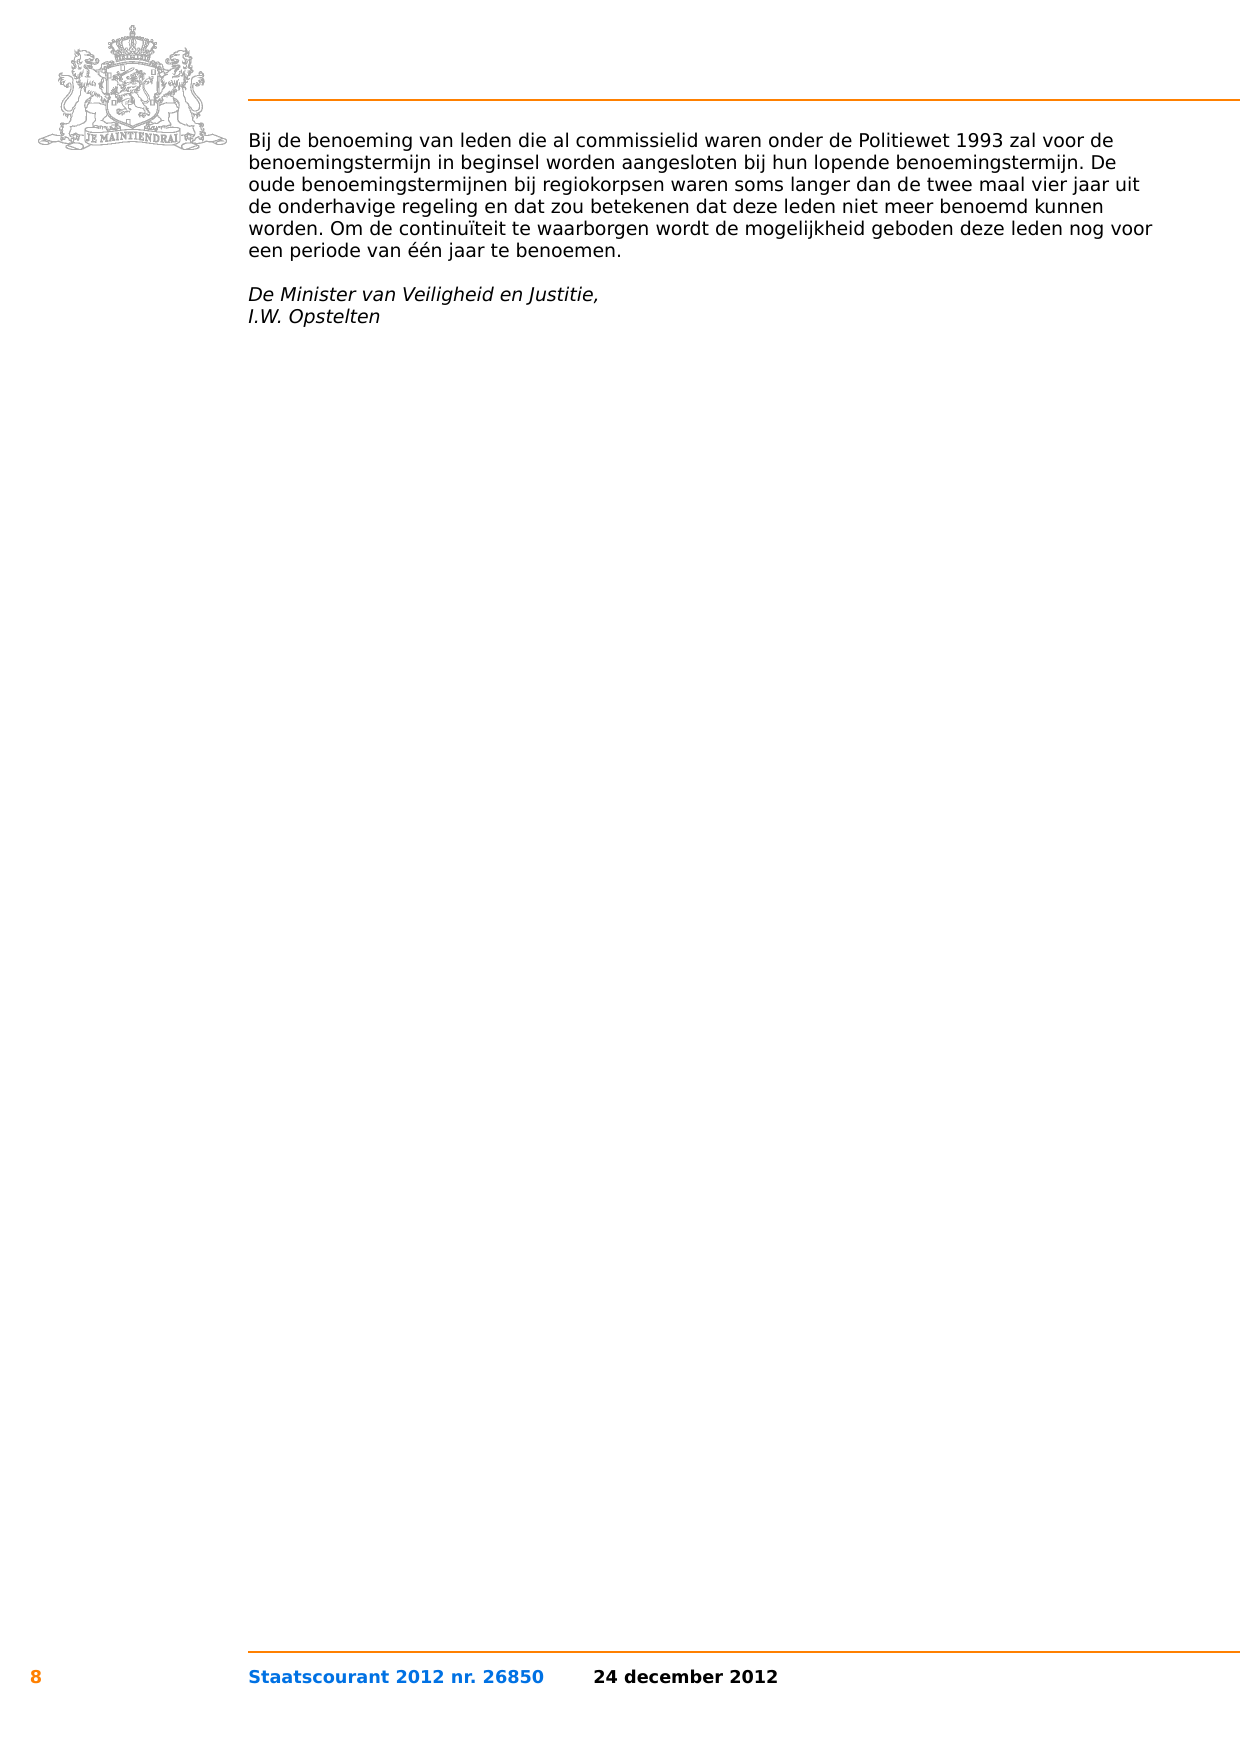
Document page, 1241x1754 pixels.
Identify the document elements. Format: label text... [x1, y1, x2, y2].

picture [38, 25, 227, 150]
text De Minister van Veiligheid en Justitie, I.W. Opstelten [248, 284, 1163, 328]
text Bij de benoeming van leden die al commissielid waren onder de Politiewet 1993 zal voor de benoemingstermijn in beginsel worden aangesloten bij hun lopende benoemingstermijn. De oude benoemingstermijnen bij regiokorpsen waren soms langer dan de twee maal vier jaar uit de onderhavige regeling en dat zou betekenen dat deze leden niet meer benoemd kunnen worden. Om de continuïteit te waarborgen wordt de mogelijkheid geboden deze leden nog voor een periode van één jaar te benoemen. [248, 130, 1163, 262]
